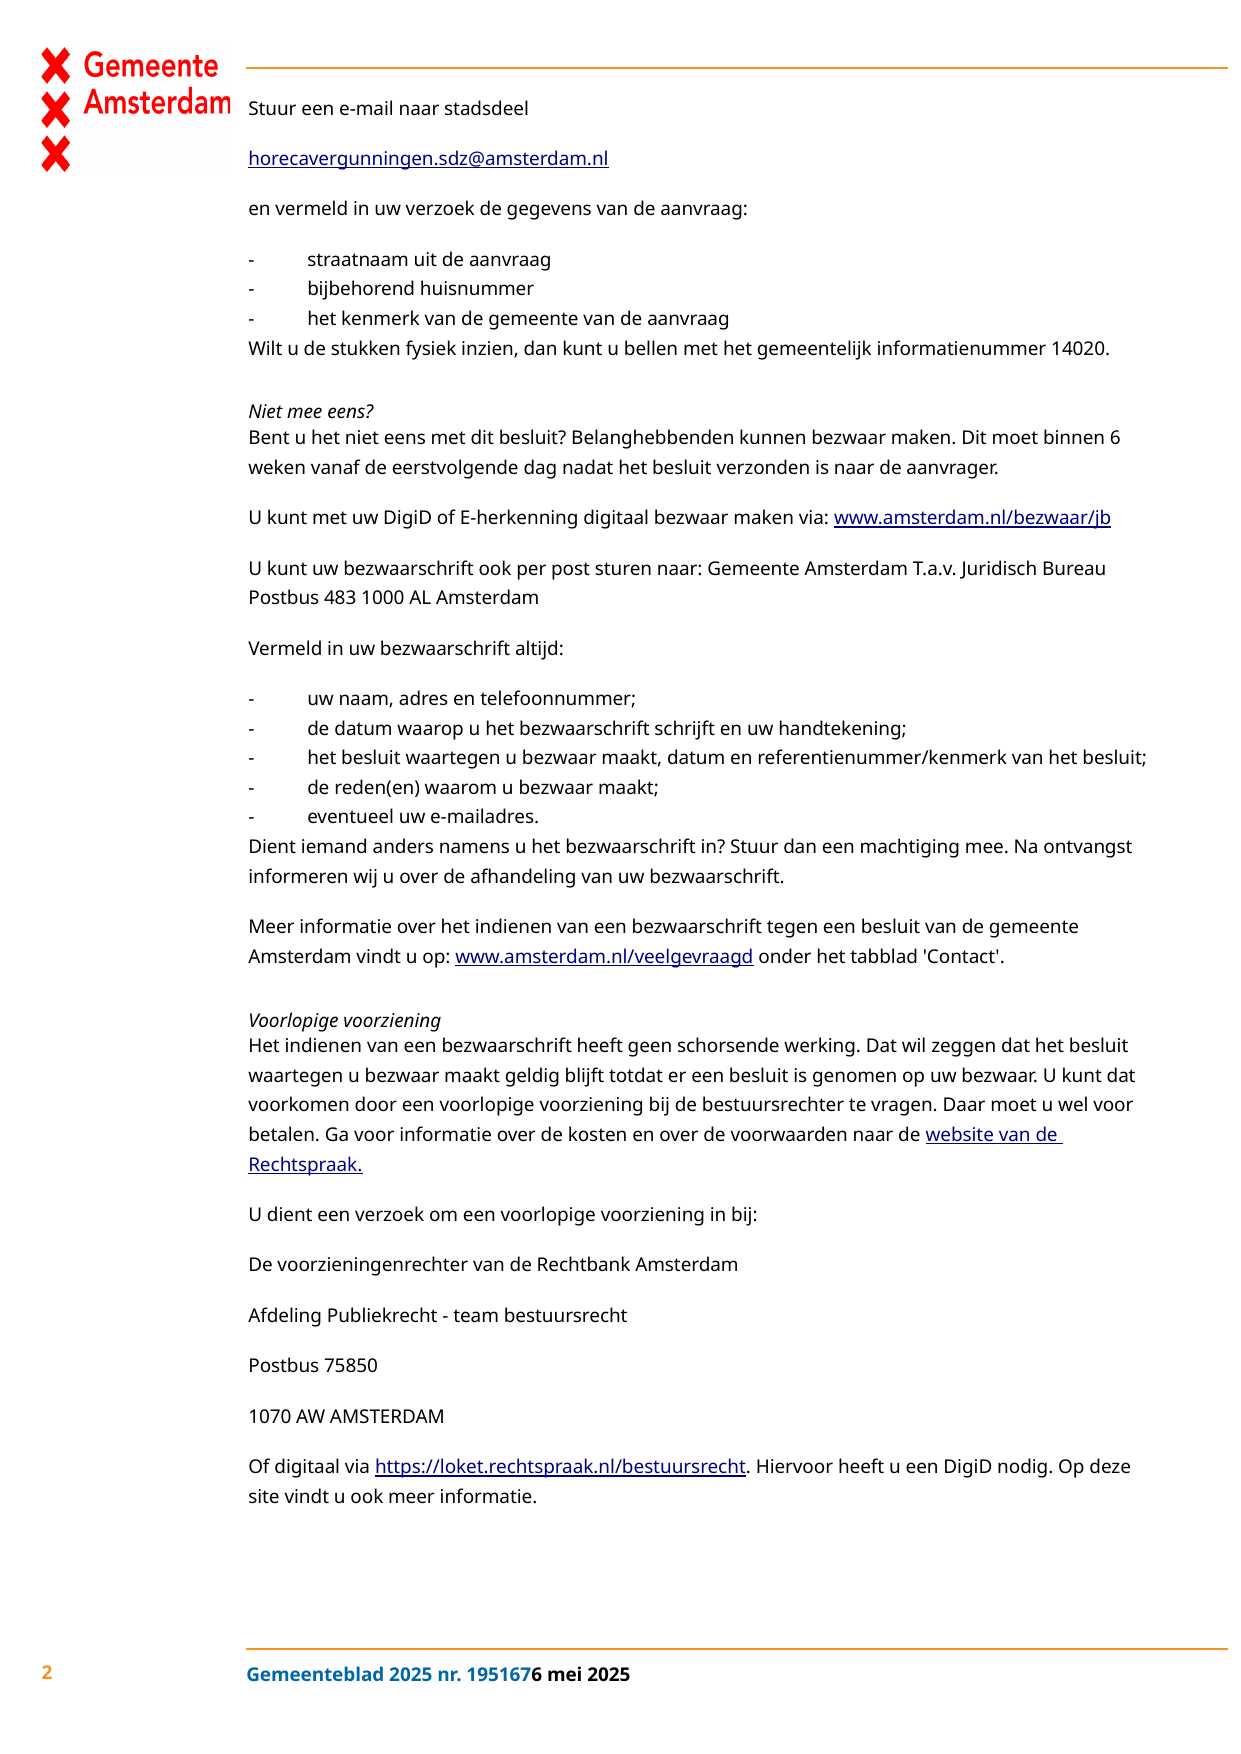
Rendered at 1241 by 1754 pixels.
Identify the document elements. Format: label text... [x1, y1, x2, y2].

list het besluit waartegen u bezwaar maakt, datum en referentienummer/kenmerk van het besluit; [248, 744, 1152, 770]
text U kunt met uw DigiD of E-herkenning digitaal bezwaar maken via: www.amsterdam.nl/bezwaar/jb [248, 504, 1152, 530]
text Dient iemand anders namens u het bezwaarschrift in? Stuur dan een machtiging mee. Na ontvangst informeren wij u over de afhandeling van uw bezwaarschrift. [248, 833, 1152, 888]
text Afdeling Publiekrecht - team bestuursrecht [248, 1302, 1152, 1328]
list de reden(en) waarom u bezwaar maakt; [248, 774, 1152, 800]
text Het indienen van een bezwaarschrift heeft geen schorsende werking. Dat wil zeggen dat het besluit waartegen u bezwaar maakt geldig blijft totdat er een besluit is genomen op uw bezwaar. U kunt dat voorkomen door een voorlopige voorziening bij de bestuursrechter te vragen. Daar moet u wel voor betalen. Ga voor informatie over de kosten en over de voorwaarden naar de website van de Rechtspraak. [248, 1032, 1152, 1177]
text Stuur een e-mail naar stadsdeel [248, 95, 1152, 121]
text U kunt uw bezwaarschrift ook per post sturen naar: Gemeente Amsterdam T.a.v. Juridisch Bureau Postbus 483 1000 AL Amsterdam [248, 555, 1152, 610]
list straatnaam uit de aanvraag [248, 246, 1152, 272]
text De voorzieningenrechter van de Rechtbank Amsterdam [248, 1252, 1152, 1277]
list uw naam, adres en telefoonnummer; [248, 685, 1152, 711]
list eventueel uw e-mailadres. [248, 804, 1152, 829]
picture [41, 47, 231, 172]
list de datum waarop u het bezwaarschrift schrijft en uw handtekening; [248, 715, 1152, 741]
text en vermeld in uw verzoek de gegevens van de aanvraag: [248, 196, 1152, 221]
text horecavergunningen.sdz@amsterdam.nl [248, 145, 1152, 171]
text Vermeld in uw bezwaarschrift altijd: [248, 635, 1152, 661]
text Voorlopige voorziening [248, 1007, 1152, 1032]
list het kenmerk van de gemeente van de aanvraag [248, 305, 1152, 331]
text Wilt u de stukken fysiek inzien, dan kunt u bellen met het gemeentelijk informatienummer 14020. [248, 335, 1152, 361]
text Of digitaal via https://loket.rechtspraak.nl/bestuursrecht. Hiervoor heeft u een DigiD nodig. Op deze site vindt u ook meer informatie. [248, 1453, 1152, 1509]
list bijbehorend huisnummer [248, 276, 1152, 301]
text 1070 AW AMSTERDAM [248, 1403, 1152, 1429]
text Bent u het niet eens met dit besluit? Belanghebbenden kunnen bezwaar maken. Dit moet binnen 6 weken vanaf de eerstvolgende dag nadat het besluit verzonden is naar de aanvrager. [248, 424, 1152, 480]
text Postbus 75850 [248, 1352, 1152, 1378]
text Meer informatie over het indienen van een bezwaarschrift tegen een besluit van de gemeente Amsterdam vindt u op: www.amsterdam.nl/veelgevraagd onder het tabblad 'Contact'. [248, 913, 1152, 968]
text U dient een verzoek om een voorlopige voorziening in bij: [248, 1201, 1152, 1227]
text Niet mee eens? [248, 399, 1152, 424]
